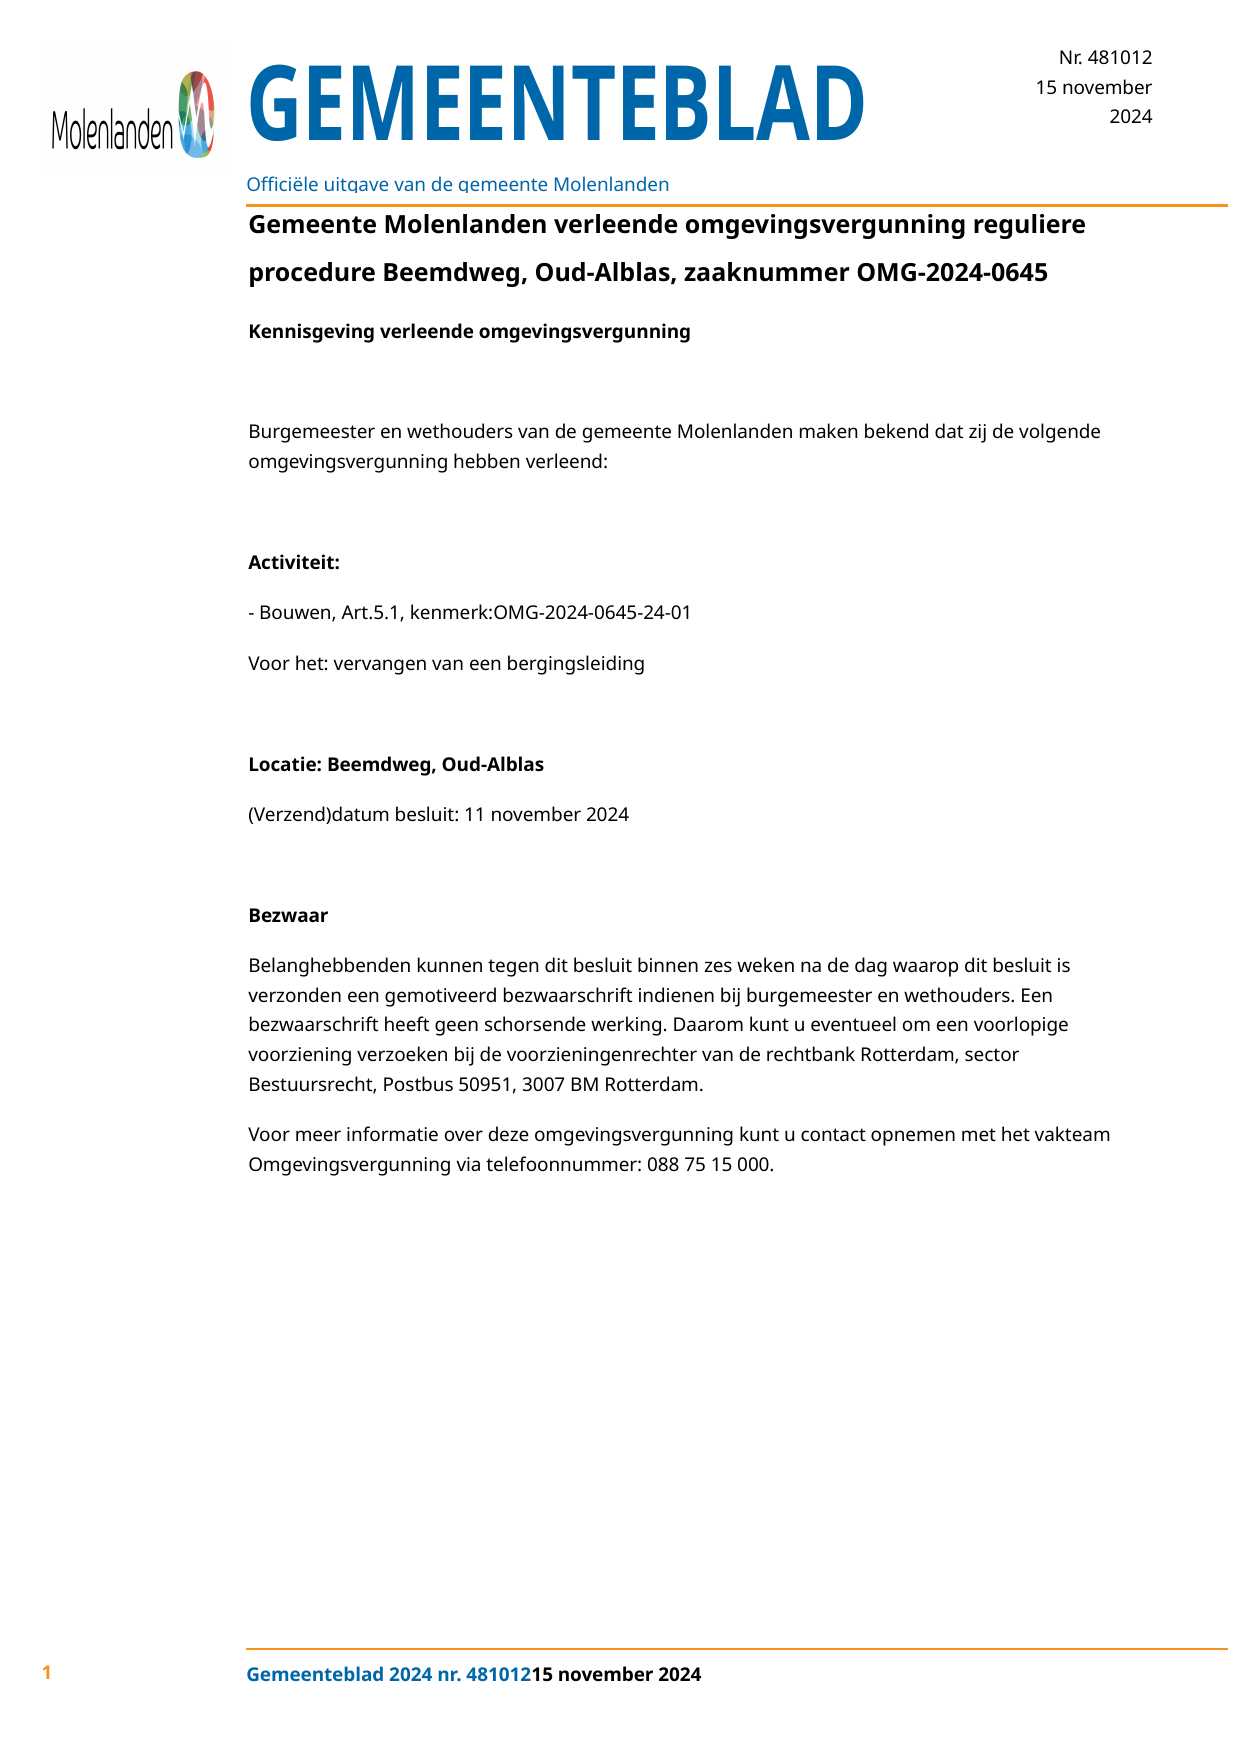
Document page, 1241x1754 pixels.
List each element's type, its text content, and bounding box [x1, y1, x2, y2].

text Burgemeester en wethouders van de gemeente Molenlanden maken bekend dat zij de volgende omgevingsvergunning hebben verleend: [248, 419, 1152, 474]
text Gemeente Molenlanden verleende omgevingsvergunning reguliere procedure Beemdweg, Oud-Alblas, zaaknummer OMG-2024-0645 [248, 207, 1152, 288]
text Locatie: Beemdweg, Oud-Alblas [248, 751, 1152, 777]
text Kennisgeving verleende omgevingsvergunning [248, 318, 1152, 344]
text - Bouwen, Art.5.1, kenmerk:OMG-2024-0645-24-01 [248, 599, 1152, 625]
text Voor meer informatie over deze omgevingsvergunning kunt u contact opnemen met het vakteam Omgevingsvergunning via telefoonnummer: 088 75 15 000. [248, 1121, 1152, 1177]
picture [41, 47, 231, 172]
text (Verzend)datum besluit: 11 november 2024 [248, 801, 1152, 827]
text Voor het: vervangen van een bergingsleiding [248, 650, 1152, 676]
text Belanghebbenden kunnen tegen dit besluit binnen zes weken na de dag waarop dit besluit is verzonden een gemotiveerd bezwaarschrift indienen bij burgemeester en wethouders. Een bezwaarschrift heeft geen schorsende werking. Daarom kunt u eventueel om een voorlopige voorziening verzoeken bij de voorzieningenrechter van de rechtbank Rotterdam, sector Bestuursrecht, Postbus 50951, 3007 BM Rotterdam. [248, 952, 1152, 1097]
text Bezwaar [248, 902, 1152, 928]
text Activiteit: [248, 549, 1152, 575]
